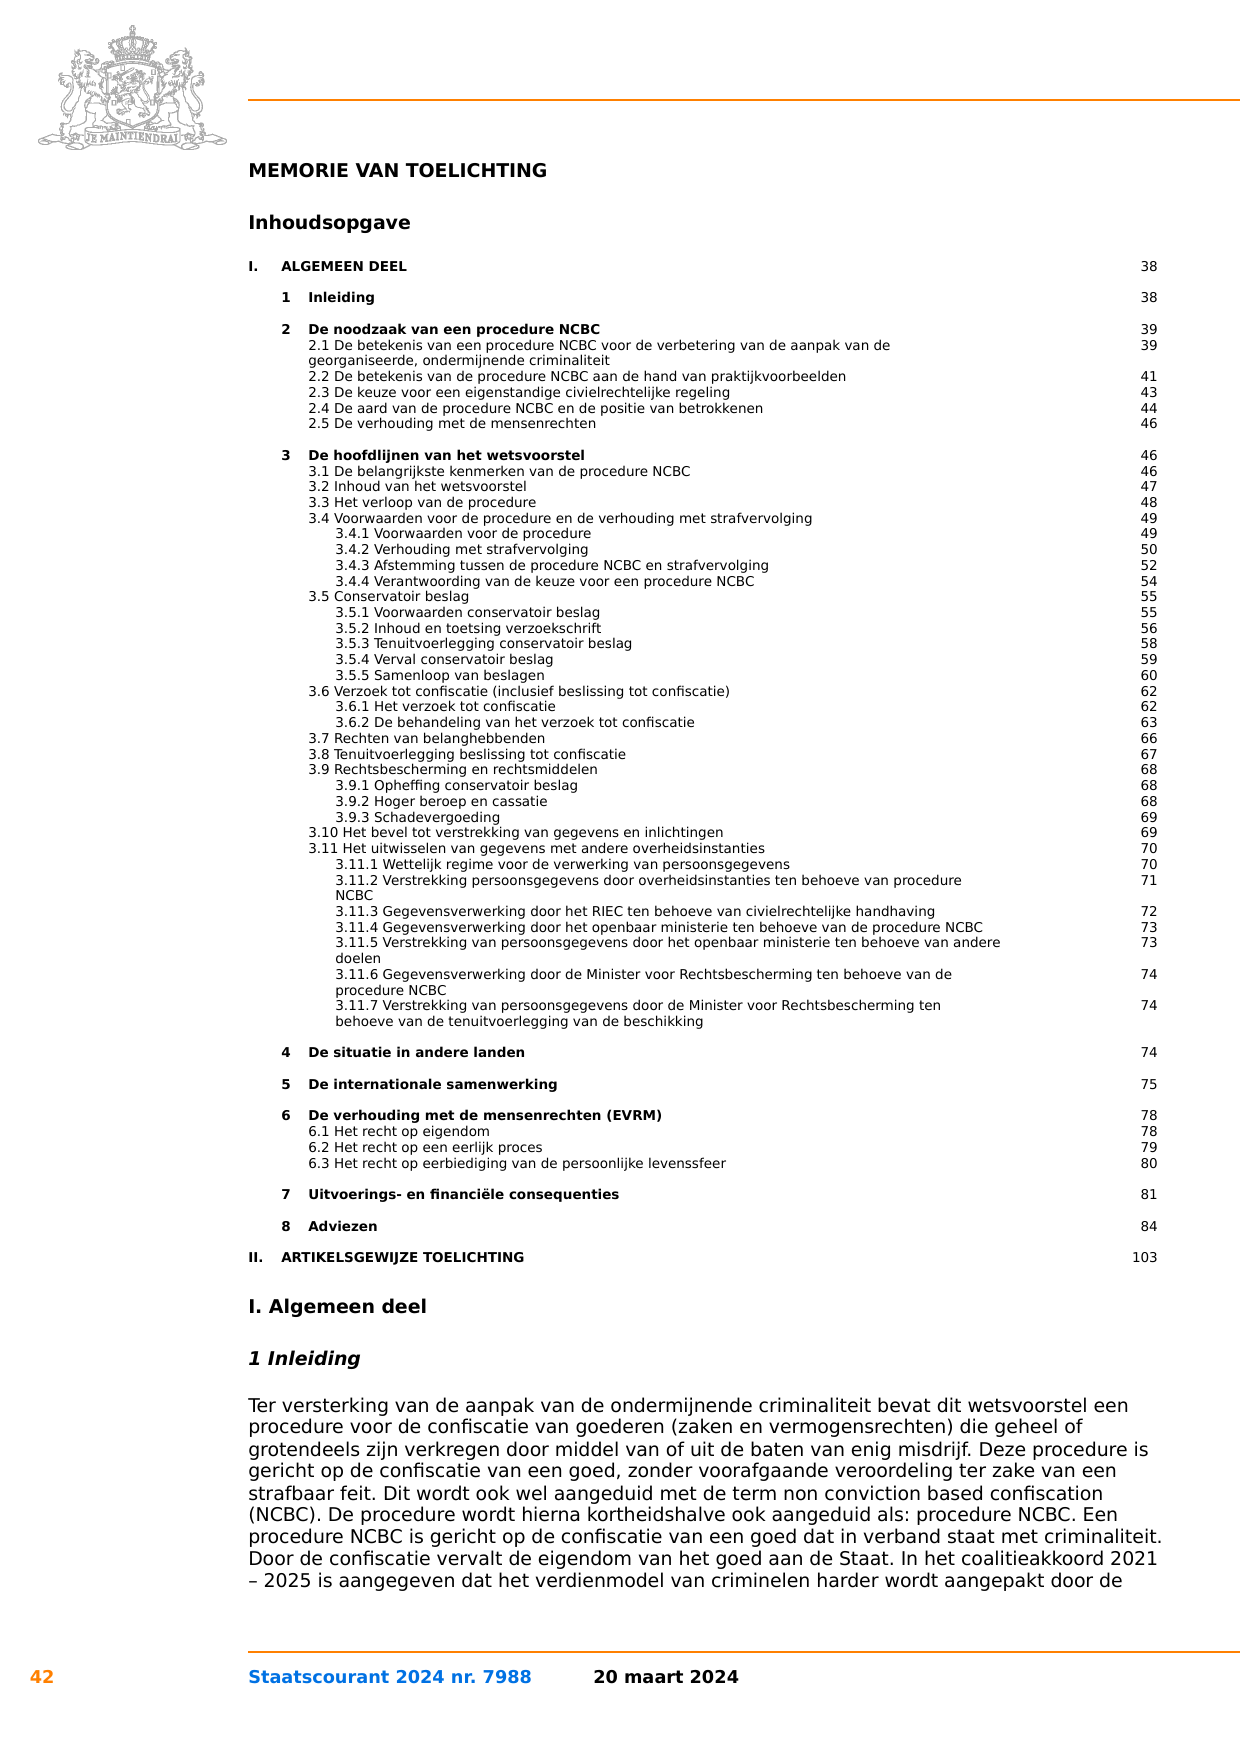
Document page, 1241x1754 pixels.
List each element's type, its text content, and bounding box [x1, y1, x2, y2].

table_cell [1008, 1171, 1163, 1187]
table_cell 68 [1008, 762, 1163, 778]
table_cell 70 [1008, 857, 1163, 872]
table_cell [248, 857, 275, 872]
table_cell 4 [275, 1045, 302, 1061]
table_cell [248, 1155, 275, 1171]
table_cell [275, 306, 302, 322]
table_cell [248, 432, 275, 448]
table_cell 3.6.1 Het verzoek tot confiscatie [329, 699, 1007, 715]
table_cell 5 [275, 1077, 302, 1092]
table_cell [275, 1171, 302, 1187]
table_cell [302, 872, 329, 904]
table_cell [275, 479, 302, 495]
table_cell [302, 998, 329, 1029]
table_cell 3.6.2 De behandeling van het verzoek tot confiscatie [329, 715, 1007, 731]
table_cell [248, 322, 275, 337]
text Ter versterking van de aanpak van de ondermijnende criminaliteit bevat dit wetsvoorstel een procedure voor de confiscatie van goederen (zaken en vermogensrechten) die geheel of grotendeels zijn verkregen door middel van of uit de baten van enig misdrijf. Deze procedure is gericht op de confiscatie van een goed, zonder voorafgaande veroordeling ter zake van een strafbaar feit. Dit wordt ook wel aangeduid met de term non conviction based confiscation (NCBC). De procedure wordt hierna kortheidshalve ook aangeduid als: procedure NCBC. Een procedure NCBC is gericht op de confiscatie van een goed dat in verband staat met criminaliteit. Door de confiscatie vervalt de eigendom van het goed aan de Staat. In het coalitieakkoord 2021 – 2025 is aangegeven dat het verdienmodel van criminelen harder wordt aangepakt door de [248, 1394, 1163, 1592]
table_cell [248, 1124, 275, 1140]
table_cell 7 [275, 1187, 302, 1203]
table_cell [248, 1093, 275, 1108]
table_cell [275, 699, 302, 715]
table_cell [248, 699, 275, 715]
table_cell 3.11.4 Gegevensverwerking door het openbaar ministerie ten behoeve van de procedure NCBC [329, 920, 1007, 935]
table_cell [248, 715, 275, 731]
table_cell 43 [1008, 385, 1163, 400]
table_cell II. [248, 1250, 275, 1266]
table_cell 3.4.4 Verantwoording van de keuze voor een procedure NCBC [329, 574, 1007, 589]
table_cell 47 [1008, 479, 1163, 495]
table_cell [275, 338, 302, 369]
table_cell [248, 1077, 275, 1092]
table_cell [248, 794, 275, 809]
table_cell [248, 668, 275, 683]
table_cell De noodzaak van een procedure NCBC [302, 322, 1007, 337]
table_cell De verhouding met de mensenrechten (EVRM) [302, 1108, 1007, 1124]
table_cell [275, 621, 302, 636]
table_cell [275, 526, 302, 542]
table_cell 69 [1008, 809, 1163, 825]
table_cell ARTIKELSGEWIJZE TOELICHTING [275, 1250, 1007, 1266]
table_cell 3.9.3 Schadevergoeding [329, 809, 1007, 825]
table_cell 74 [1008, 998, 1163, 1029]
table_cell [248, 448, 275, 463]
table_cell [275, 1155, 302, 1171]
table_cell [275, 511, 302, 526]
table_cell 73 [1008, 920, 1163, 935]
table_cell [275, 746, 302, 762]
table_cell 3.8 Tenuitvoerlegging beslissing tot confiscatie [302, 746, 1007, 762]
table_cell [275, 809, 302, 825]
table_cell [248, 1171, 275, 1187]
table_cell [275, 872, 302, 904]
table_cell [248, 589, 275, 605]
table_cell [248, 746, 275, 762]
table_cell [302, 1203, 1007, 1218]
table_cell [275, 558, 302, 573]
table_cell [275, 731, 302, 746]
table_cell [1008, 1061, 1163, 1077]
table_cell Adviezen [302, 1218, 1007, 1234]
table_cell [248, 605, 275, 621]
table_cell 3 [275, 448, 302, 463]
table_cell 2.2 De betekenis van de procedure NCBC aan de hand van praktijkvoorbeelden [302, 369, 1007, 385]
table_cell [302, 1234, 1007, 1250]
table_cell [302, 1171, 1007, 1187]
table_cell [248, 872, 275, 904]
table_cell 2.3 De keuze voor een eigenstandige civielrechtelijke regeling [302, 385, 1007, 400]
table_cell 3.6 Verzoek tot confiscatie (inclusief beslissing tot confiscatie) [302, 684, 1007, 699]
table_cell [275, 605, 302, 621]
table_cell 67 [1008, 746, 1163, 762]
table_cell 3.11.6 Gegevensverwerking door de Minister voor Rechtsbescherming ten behoeve van de procedure NCBC [329, 967, 1007, 998]
table_cell [1008, 306, 1163, 322]
table_cell [302, 904, 329, 919]
table_cell [302, 542, 329, 558]
table_cell [275, 1124, 302, 1140]
table_cell [275, 495, 302, 511]
table_cell [275, 1234, 302, 1250]
table_cell [302, 1061, 1007, 1077]
table_cell [275, 542, 302, 558]
table_cell [275, 275, 302, 290]
table_cell 2 [275, 322, 302, 337]
table_cell 70 [1008, 841, 1163, 857]
table_cell 46 [1008, 448, 1163, 463]
table_cell [302, 857, 329, 872]
table_cell [1008, 1093, 1163, 1108]
picture [38, 25, 227, 150]
table_cell [248, 935, 275, 967]
table_cell 2.4 De aard van de procedure NCBC en de positie van betrokkenen [302, 400, 1007, 416]
table_cell 55 [1008, 605, 1163, 621]
table_cell 46 [1008, 416, 1163, 432]
subtitle 1 Inleiding [248, 1347, 1163, 1369]
table_cell [248, 1218, 275, 1234]
table_cell [302, 699, 329, 715]
table_cell 3.11.5 Verstrekking van persoonsgegevens door het openbaar ministerie ten behoeve van andere doelen [329, 935, 1007, 967]
table_cell 46 [1008, 463, 1163, 479]
table_cell 3.9 Rechtsbescherming en rechtsmiddelen [302, 762, 1007, 778]
table_cell 39 [1008, 338, 1163, 369]
table_cell [248, 338, 275, 369]
subtitle I. Algemeen deel [248, 1296, 1163, 1317]
table_cell 6 [275, 1108, 302, 1124]
table_cell [302, 715, 329, 731]
table_cell [1008, 1203, 1163, 1218]
table_cell [248, 621, 275, 636]
table_cell [275, 589, 302, 605]
table_cell [275, 1030, 302, 1045]
table_cell [302, 1030, 1007, 1045]
table_cell [275, 715, 302, 731]
table_cell [302, 967, 329, 998]
subtitle Inhoudsopgave [248, 212, 1163, 234]
table_cell 49 [1008, 511, 1163, 526]
table_cell 6.2 Het recht op een eerlijk proces [302, 1140, 1007, 1155]
table_cell 3.5.1 Voorwaarden conservatoir beslag [329, 605, 1007, 621]
table_cell 3.4 Voorwaarden voor de procedure en de verhouding met strafvervolging [302, 511, 1007, 526]
table_cell [275, 574, 302, 589]
table_cell [248, 542, 275, 558]
table_cell Uitvoerings- en financiële consequenties [302, 1187, 1007, 1203]
table_cell 3.5 Conservatoir beslag [302, 589, 1007, 605]
table_cell 79 [1008, 1140, 1163, 1155]
table_cell 81 [1008, 1187, 1163, 1203]
table_cell 3.11.1 Wettelijk regime voor de verwerking van persoonsgegevens [329, 857, 1007, 872]
table_cell [248, 416, 275, 432]
table_cell 103 [1008, 1250, 1163, 1266]
table_cell 6.3 Het recht op eerbiediging van de persoonlijke levenssfeer [302, 1155, 1007, 1171]
table_cell [248, 558, 275, 573]
table_cell [248, 967, 275, 998]
table_cell De hoofdlijnen van het wetsvoorstel [302, 448, 1007, 463]
table_cell [275, 668, 302, 683]
table_cell 3.5.2 Inhoud en toetsing verzoekschrift [329, 621, 1007, 636]
table_cell 55 [1008, 589, 1163, 605]
table_cell [248, 1030, 275, 1045]
table_cell [275, 920, 302, 935]
table_cell 39 [1008, 322, 1163, 337]
table_cell [302, 558, 329, 573]
table_cell 1 [275, 290, 302, 306]
table_cell [248, 920, 275, 935]
table_cell [248, 479, 275, 495]
table_cell [248, 275, 275, 290]
table_cell 80 [1008, 1155, 1163, 1171]
table_cell 68 [1008, 794, 1163, 809]
table_cell [275, 998, 302, 1029]
table_cell [302, 794, 329, 809]
table_cell De internationale samenwerking [302, 1077, 1007, 1092]
table_cell [302, 605, 329, 621]
table_cell [275, 841, 302, 857]
table_cell [275, 369, 302, 385]
table_cell Inleiding [302, 290, 1007, 306]
table_cell [275, 762, 302, 778]
table_cell [275, 857, 302, 872]
table_cell 6.1 Het recht op eigendom [302, 1124, 1007, 1140]
table_cell 60 [1008, 668, 1163, 683]
table_cell [248, 731, 275, 746]
table_cell [248, 1140, 275, 1155]
table_cell 3.5.5 Samenloop van beslagen [329, 668, 1007, 683]
table_cell [275, 825, 302, 841]
table_cell 74 [1008, 1045, 1163, 1061]
table_cell 52 [1008, 558, 1163, 573]
table_cell 3.9.2 Hoger beroep en cassatie [329, 794, 1007, 809]
table_cell [275, 1061, 302, 1077]
table_cell 2.5 De verhouding met de mensenrechten [302, 416, 1007, 432]
table_cell [275, 400, 302, 416]
table_cell [248, 574, 275, 589]
table_cell 3.4.2 Verhouding met strafvervolging [329, 542, 1007, 558]
table_cell 74 [1008, 967, 1163, 998]
table_cell [248, 1045, 275, 1061]
table_cell [302, 306, 1007, 322]
table_cell [302, 652, 329, 668]
table_cell [302, 574, 329, 589]
table_cell [248, 1203, 275, 1218]
table_cell [248, 841, 275, 857]
table_cell 73 [1008, 935, 1163, 967]
table_cell 8 [275, 1218, 302, 1234]
table_cell [275, 967, 302, 998]
table_cell [248, 1234, 275, 1250]
table_cell [302, 920, 329, 935]
table_cell [1008, 275, 1163, 290]
table_cell [1008, 432, 1163, 448]
table_cell [275, 684, 302, 699]
table_cell [248, 511, 275, 526]
table_cell 75 [1008, 1077, 1163, 1092]
table_cell [248, 495, 275, 511]
table_cell [1008, 1030, 1163, 1045]
table_cell 3.11.2 Verstrekking persoonsgegevens door overheidsinstanties ten behoeve van procedure NCBC [329, 872, 1007, 904]
table_cell 58 [1008, 636, 1163, 652]
table_cell [275, 904, 302, 919]
table_cell [275, 778, 302, 794]
table_cell [248, 652, 275, 668]
table_cell [275, 1093, 302, 1108]
table_cell [248, 1108, 275, 1124]
table_cell [275, 1140, 302, 1155]
table_cell [248, 290, 275, 306]
table_cell [275, 794, 302, 809]
table_cell 72 [1008, 904, 1163, 919]
table_cell [248, 778, 275, 794]
table_cell [302, 621, 329, 636]
table_cell [248, 463, 275, 479]
table_cell 62 [1008, 699, 1163, 715]
table_cell 3.2 Inhoud van het wetsvoorstel [302, 479, 1007, 495]
subtitle MEMORIE VAN TOELICHTING [248, 160, 1163, 182]
table_cell [302, 275, 1007, 290]
table_cell 69 [1008, 825, 1163, 841]
table_cell [248, 400, 275, 416]
table_cell [248, 526, 275, 542]
table_cell 63 [1008, 715, 1163, 731]
table_cell [275, 1203, 302, 1218]
table_cell [302, 778, 329, 794]
table_cell 71 [1008, 872, 1163, 904]
table_cell [275, 636, 302, 652]
table_cell 49 [1008, 526, 1163, 542]
table_cell 48 [1008, 495, 1163, 511]
table_cell 3.3 Het verloop van de procedure [302, 495, 1007, 511]
table_cell 3.5.4 Verval conservatoir beslag [329, 652, 1007, 668]
table_cell 84 [1008, 1218, 1163, 1234]
table_cell [275, 652, 302, 668]
table_cell [275, 385, 302, 400]
table_header ALGEMEEN DEEL [275, 259, 1007, 274]
table_cell 3.9.1 Opheffing conservatoir beslag [329, 778, 1007, 794]
table_cell [275, 935, 302, 967]
table_cell 3.7 Rechten van belanghebbenden [302, 731, 1007, 746]
table_cell 3.4.1 Voorwaarden voor de procedure [329, 526, 1007, 542]
table_cell [248, 369, 275, 385]
table_cell 2.1 De betekenis van een procedure NCBC voor de verbetering van de aanpak van de georganiseerde, ondermijnende criminaliteit [302, 338, 1007, 369]
table_cell [248, 998, 275, 1029]
table_cell [248, 1187, 275, 1203]
table_cell 3.1 De belangrijkste kenmerken van de procedure NCBC [302, 463, 1007, 479]
table_cell [248, 809, 275, 825]
table_cell 50 [1008, 542, 1163, 558]
table_cell [248, 636, 275, 652]
table_cell [275, 463, 302, 479]
table_cell [248, 825, 275, 841]
table_cell De situatie in andere landen [302, 1045, 1007, 1061]
table_cell 54 [1008, 574, 1163, 589]
table_cell [302, 809, 329, 825]
table_cell 78 [1008, 1124, 1163, 1140]
table_cell 62 [1008, 684, 1163, 699]
table_cell [248, 1061, 275, 1077]
table_cell 68 [1008, 778, 1163, 794]
table_cell [275, 416, 302, 432]
table_cell 3.10 Het bevel tot verstrekking van gegevens en inlichtingen [302, 825, 1007, 841]
table_cell [248, 904, 275, 919]
table_cell [1008, 1234, 1163, 1250]
table_cell 3.5.3 Tenuitvoerlegging conservatoir beslag [329, 636, 1007, 652]
table_cell [302, 935, 329, 967]
table_cell 3.11.7 Verstrekking van persoonsgegevens door de Minister voor Rechtsbescherming ten behoeve van de tenuitvoerlegging van de beschikking [329, 998, 1007, 1029]
table_cell 3.11.3 Gegevensverwerking door het RIEC ten behoeve van civielrechtelijke handhaving [329, 904, 1007, 919]
table_header 38 [1008, 259, 1163, 274]
table_cell [248, 306, 275, 322]
table_cell [275, 432, 302, 448]
table_cell 41 [1008, 369, 1163, 385]
table_cell [248, 684, 275, 699]
table_cell [302, 636, 329, 652]
table_cell 44 [1008, 400, 1163, 416]
table_cell 59 [1008, 652, 1163, 668]
table_cell 78 [1008, 1108, 1163, 1124]
table_cell 38 [1008, 290, 1163, 306]
table_cell [302, 1093, 1007, 1108]
table_cell 3.4.3 Afstemming tussen de procedure NCBC en strafvervolging [329, 558, 1007, 573]
table_cell 3.11 Het uitwisselen van gegevens met andere overheidsinstanties [302, 841, 1007, 857]
table_cell 56 [1008, 621, 1163, 636]
table_cell 66 [1008, 731, 1163, 746]
table_cell [302, 526, 329, 542]
table_cell [302, 668, 329, 683]
table_cell [248, 385, 275, 400]
table_cell [248, 762, 275, 778]
table_cell [302, 432, 1007, 448]
table_header I. [248, 259, 275, 274]
